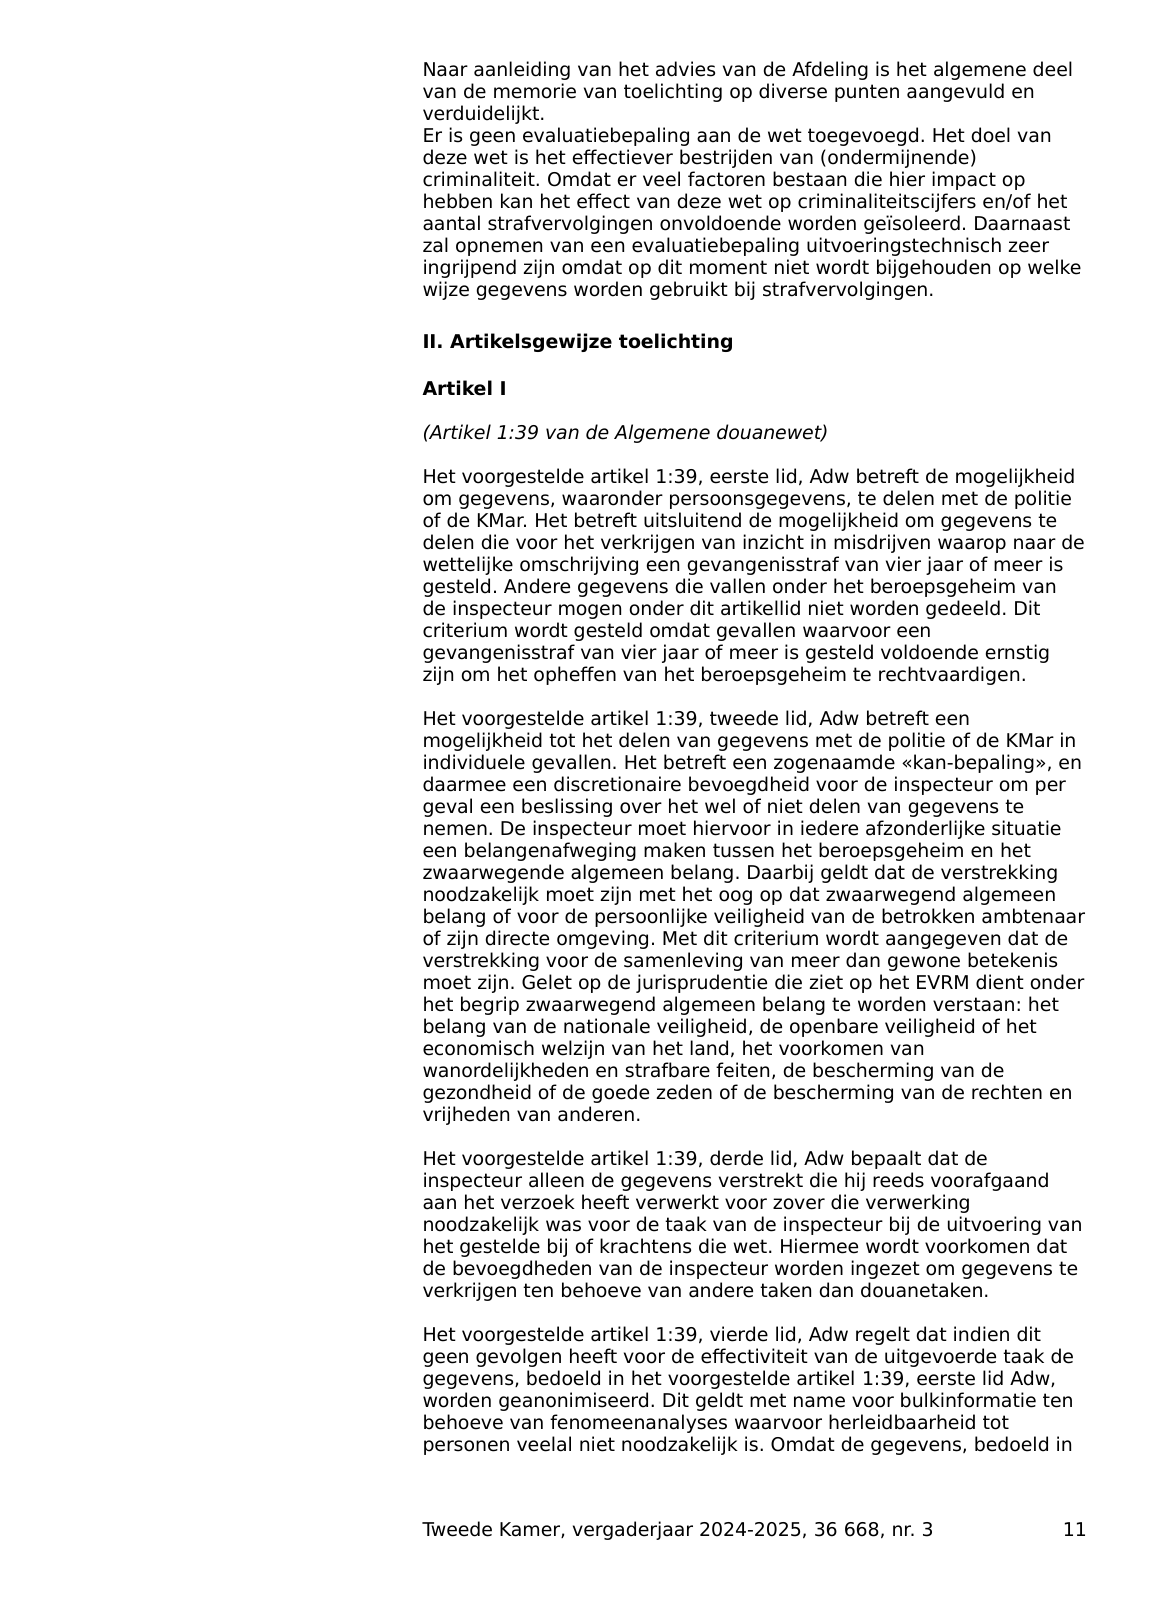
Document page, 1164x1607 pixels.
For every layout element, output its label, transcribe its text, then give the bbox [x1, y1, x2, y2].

text Het voorgestelde artikel 1:39, eerste lid, Adw betreft de mogelijkheid om gegevens, waaronder persoonsgegevens, te delen met de politie of de KMar. Het betreft uitsluitend de mogelijkheid om gegevens te delen die voor het verkrijgen van inzicht in misdrijven waarop naar de wettelijke omschrijving een gevangenisstraf van vier jaar of meer is gesteld. Andere gegevens die vallen onder het beroepsgeheim van de inspecteur mogen onder dit artikellid niet worden gedeeld. Dit criterium wordt gesteld omdat gevallen waarvoor een gevangenisstraf van vier jaar of meer is gesteld voldoende ernstig zijn om het opheffen van het beroepsgeheim te rechtvaardigen. [422, 466, 1087, 686]
text Het voorgestelde artikel 1:39, derde lid, Adw bepaalt dat de inspecteur alleen de gegevens verstrekt die hij reeds voorafgaand aan het verzoek heeft verwerkt voor zover die verwerking noodzakelijk was voor de taak van de inspecteur bij de uitvoering van het gestelde bij of krachtens die wet. Hiermee wordt voorkomen dat de bevoegdheden van de inspecteur worden ingezet om gegevens te verkrijgen ten behoeve van andere taken dan douanetaken. [422, 1148, 1087, 1302]
subtitle Artikel I [422, 378, 1087, 400]
text Het voorgestelde artikel 1:39, tweede lid, Adw betreft een mogelijkheid tot het delen van gegevens met de politie of de KMar in individuele gevallen. Het betreft een zogenaamde «kan-bepaling», en daarmee een discretionaire bevoegdheid voor de inspecteur om per geval een beslissing over het wel of niet delen van gegevens te nemen. De inspecteur moet hiervoor in iedere afzonderlijke situatie een belangenafweging maken tussen het beroepsgeheim en het zwaarwegende algemeen belang. Daarbij geldt dat de verstrekking noodzakelijk moet zijn met het oog op dat zwaarwegend algemeen belang of voor de persoonlijke veiligheid van de betrokken ambtenaar of zijn directe omgeving. Met dit criterium wordt aangegeven dat de verstrekking voor de samenleving van meer dan gewone betekenis moet zijn. Gelet op de jurisprudentie die ziet op het EVRM dient onder het begrip zwaarwegend algemeen belang te worden verstaan: het belang van de nationale veiligheid, de openbare veiligheid of het economisch welzijn van het land, het voorkomen van wanordelijkheden en strafbare feiten, de bescherming van de gezondheid of de goede zeden of de bescherming van de rechten en vrijheden van anderen. [422, 708, 1087, 1126]
text Er is geen evaluatiebepaling aan de wet toegevoegd. Het doel van deze wet is het effectiever bestrijden van (ondermijnende) criminaliteit. Omdat er veel factoren bestaan die hier impact op hebben kan het effect van deze wet op criminaliteitscijfers en/of het aantal strafvervolgingen onvoldoende worden geïsoleerd. Daarnaast zal opnemen van een evaluatiebepaling uitvoeringstechnisch zeer ingrijpend zijn omdat op dit moment niet wordt bijgehouden op welke wijze gegevens worden gebruikt bij strafvervolgingen. [422, 125, 1087, 301]
subtitle II. Artikelsgewijze toelichting [422, 331, 1087, 353]
text Het voorgestelde artikel 1:39, vierde lid, Adw regelt dat indien dit geen gevolgen heeft voor de effectiviteit van de uitgevoerde taak de gegevens, bedoeld in het voorgestelde artikel 1:39, eerste lid Adw, worden geanonimiseerd. Dit geldt met name voor bulkinformatie ten behoeve van fenomeenanalyses waarvoor herleidbaarheid tot personen veelal niet noodzakelijk is. Omdat de gegevens, bedoeld in [422, 1324, 1087, 1456]
subtitle (Artikel 1:39 van de Algemene douanewet) [422, 422, 1087, 444]
text Naar aanleiding van het advies van de Afdeling is het algemene deel van de memorie van toelichting op diverse punten aangevuld en verduidelijkt. [422, 59, 1087, 125]
